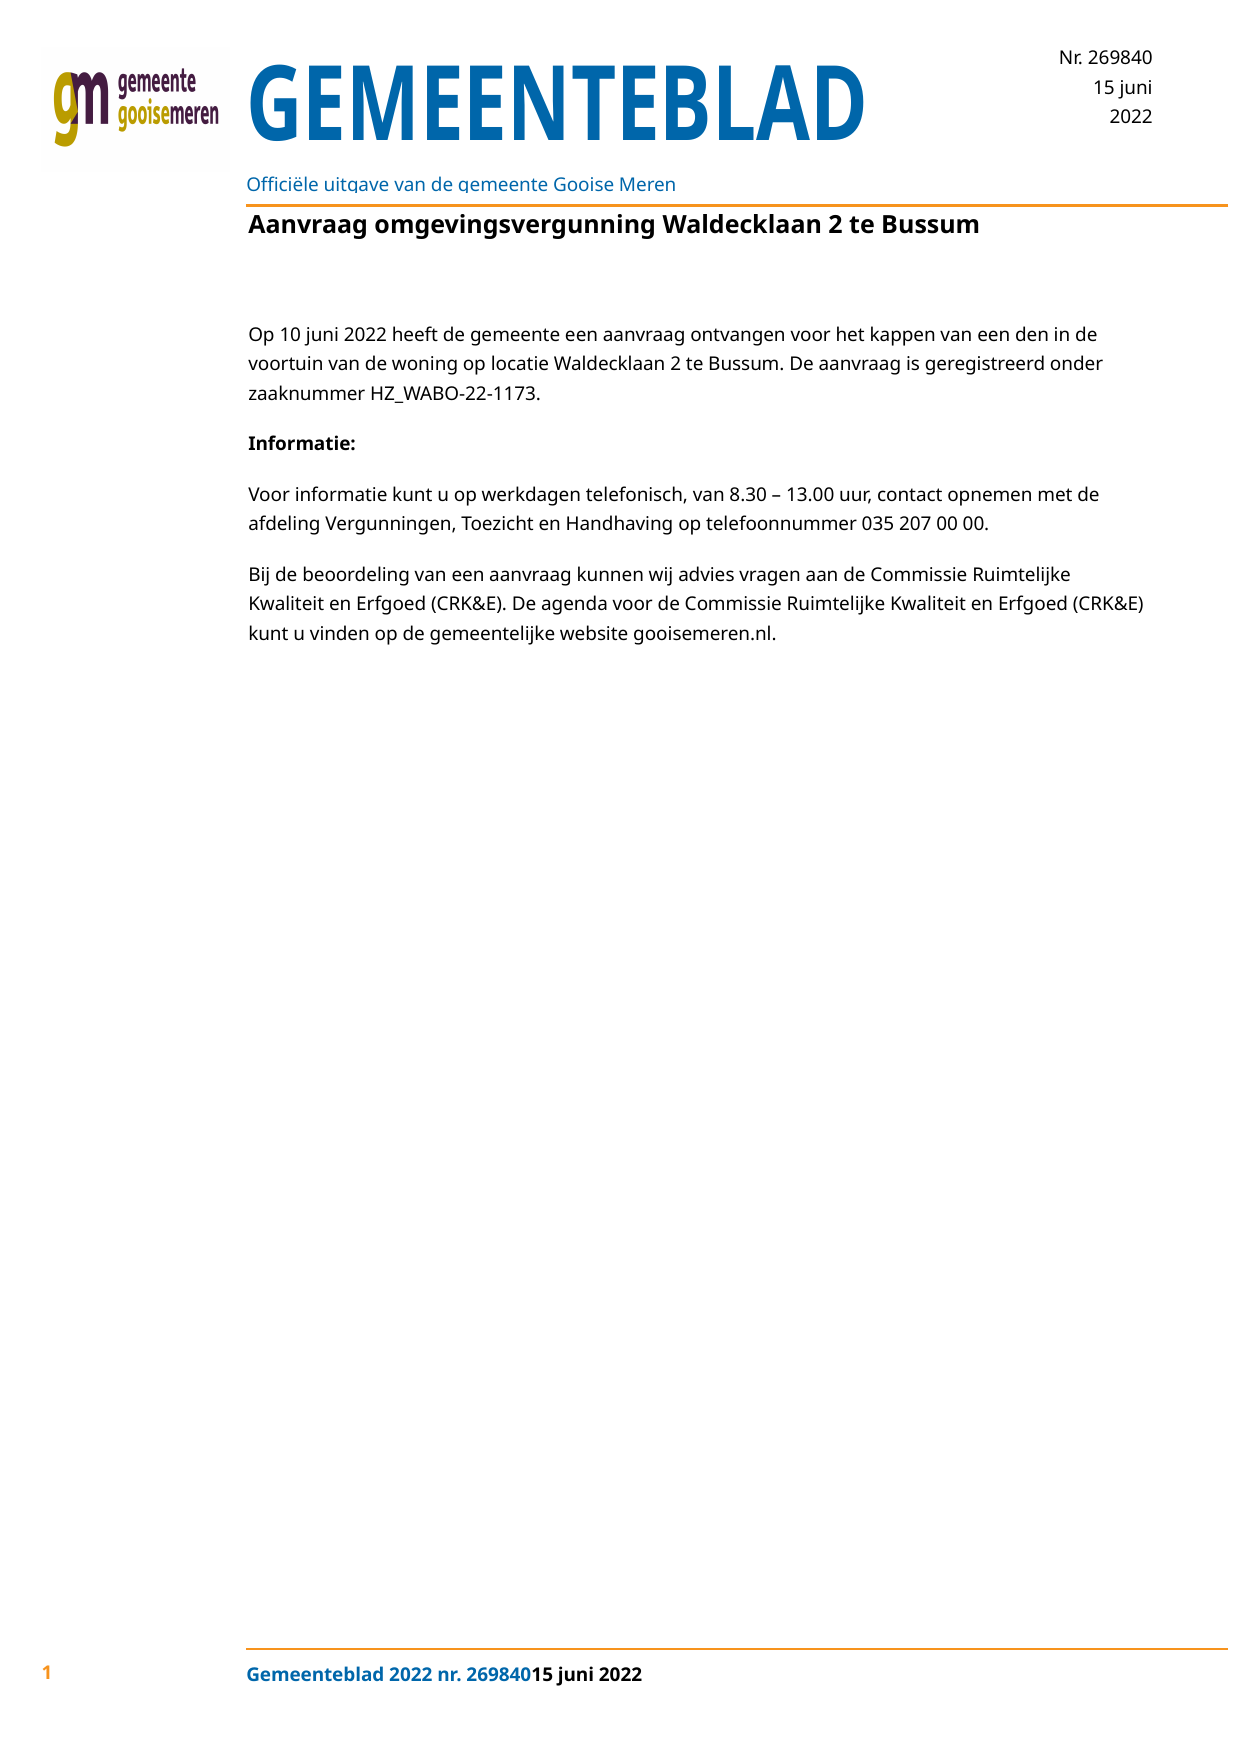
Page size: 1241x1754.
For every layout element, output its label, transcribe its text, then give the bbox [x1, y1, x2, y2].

text Voor informatie kunt u op werkdagen telefonisch, van 8.30 – 13.00 uur, contact opnemen met de afdeling Vergunningen, Toezicht en Handhaving op telefoonnummer 035 207 00 00. [248, 481, 1152, 536]
text Bij de beoordeling van een aanvraag kunnen wij advies vragen aan de Commissie Ruimtelijke Kwaliteit en Erfgoed (CRK&E). De agenda voor de Commissie Ruimtelijke Kwaliteit en Erfgoed (CRK&E) kunt u vinden op de gemeentelijke website gooisemeren.nl. [248, 561, 1152, 646]
text Aanvraag omgevingsvergunning Waldecklaan 2 te Bussum [248, 207, 1152, 241]
text Informatie: [248, 430, 1152, 456]
picture [41, 47, 231, 172]
text Op 10 juni 2022 heeft de gemeente een aanvraag ontvangen voor het kappen van een den in de voortuin van de woning op locatie Waldecklaan 2 te Bussum. De aanvraag is geregistreerd onder zaaknummer HZ_WABO-22-1173. [248, 321, 1152, 406]
